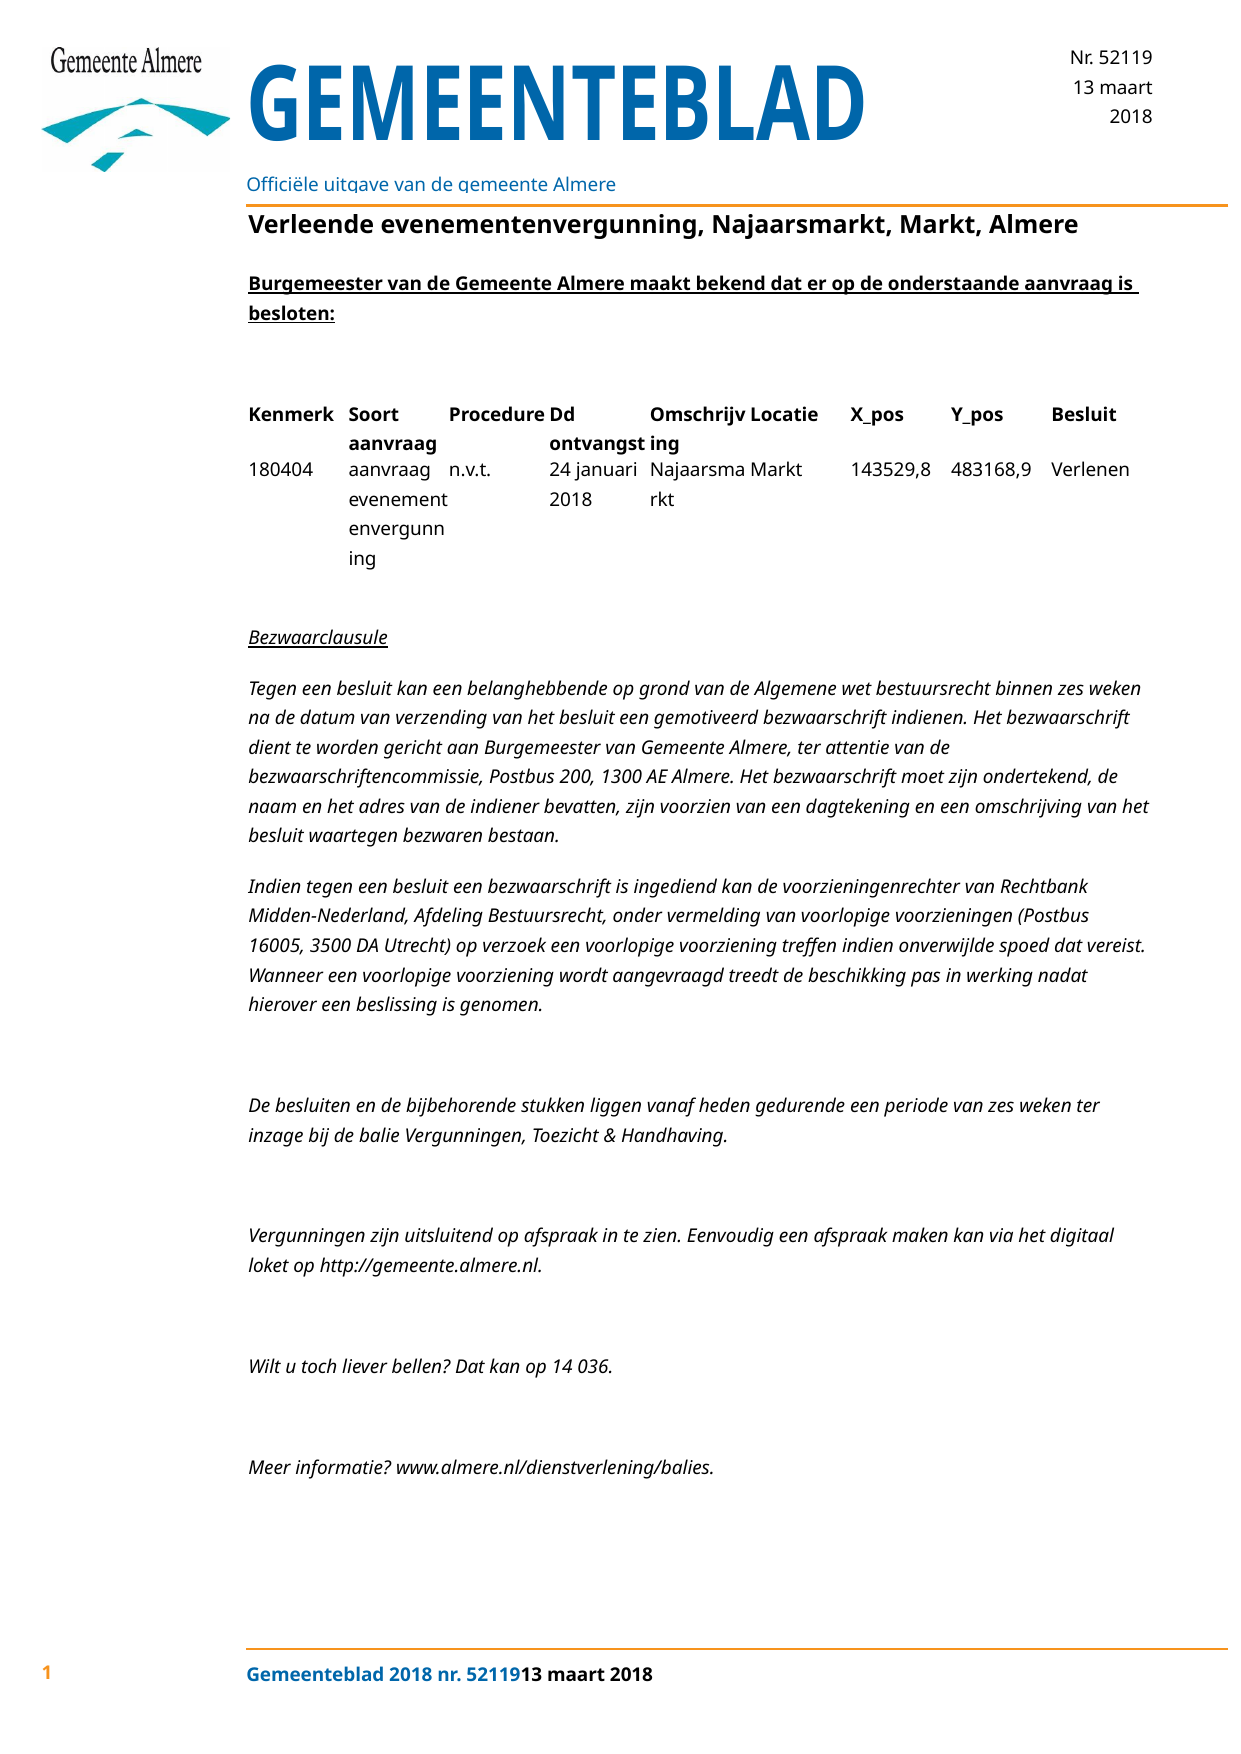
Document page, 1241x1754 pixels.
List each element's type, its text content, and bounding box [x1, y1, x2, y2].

table_cell aanvraag evenementenvergunning [348, 456, 449, 571]
table_header Besluit [1051, 401, 1152, 456]
table_header Locatie [750, 401, 850, 456]
text De besluiten en de bijbehorende stukken liggen vanaf heden gedurende een periode van zes weken ter inzage bij de balie Vergunningen, Toezicht & Handhaving. [248, 1092, 1152, 1147]
text Verleende evenementenvergunning, Najaarsmarkt, Markt, Almere [248, 207, 1152, 241]
table_header Omschrijving [650, 401, 750, 456]
text Meer informatie? www.almere.nl/dienstverlening/balies. [248, 1454, 1152, 1479]
table_header Kenmerk [248, 401, 348, 456]
table_cell Najaarsmarkt [650, 456, 750, 571]
table_cell Markt [750, 456, 850, 571]
table_header Soort aanvraag [348, 401, 449, 456]
text Wilt u toch liever bellen? Dat kan op 14 036. [248, 1353, 1152, 1379]
text Tegen een besluit kan een belanghebbende op grond van de Algemene wet bestuursrecht binnen zes weken na de datum van verzending van het besluit een gemotiveerd bezwaarschrift indienen. Het bezwaarschrift dient te worden gericht aan Burgemeester van Gemeente Almere, ter attentie van de bezwaarschriftencommissie, Postbus 200, 1300 AE Almere. Het bezwaarschrift moet zijn ondertekend, de naam en het adres van de indiener bevatten, zijn voorzien van een dagtekening en een omschrijving van het besluit waartegen bezwaren bestaan. [248, 675, 1152, 848]
table_cell 180404 [248, 456, 348, 571]
picture [41, 47, 231, 172]
table_header Dd ontvangst [549, 401, 649, 456]
table_cell n.v.t. [449, 456, 549, 571]
text Vergunningen zijn uitsluitend op afspraak in te zien. Eenvoudig een afspraak maken kan via het digitaal loket op http://gemeente.almere.nl. [248, 1223, 1152, 1278]
text Indien tegen een besluit een bezwaarschrift is ingediend kan de voorzieningenrechter van Rechtbank Midden-Nederland, Afdeling Bestuursrecht, onder vermelding van voorlopige voorzieningen (Postbus 16005, 3500 DA Utrecht) op verzoek een voorlopige voorziening treffen indien onverwijlde spoed dat vereist. Wanneer een voorlopige voorziening wordt aangevraagd treedt de beschikking pas in werking nadat hierover een beslissing is genomen. [248, 873, 1152, 1017]
text Burgemeester van de Gemeente Almere maakt bekend dat er op de onderstaande aanvraag is besloten: [248, 270, 1152, 326]
table_cell 483168,9 [951, 456, 1051, 571]
table_header Procedure [449, 401, 549, 456]
table_header Y_pos [951, 401, 1051, 456]
table_cell 143529,8 [850, 456, 951, 571]
table_header X_pos [850, 401, 951, 456]
table_cell 24 januari 2018 [549, 456, 649, 571]
text Bezwaarclausule [248, 624, 1152, 650]
table_cell Verlenen [1051, 456, 1152, 571]
